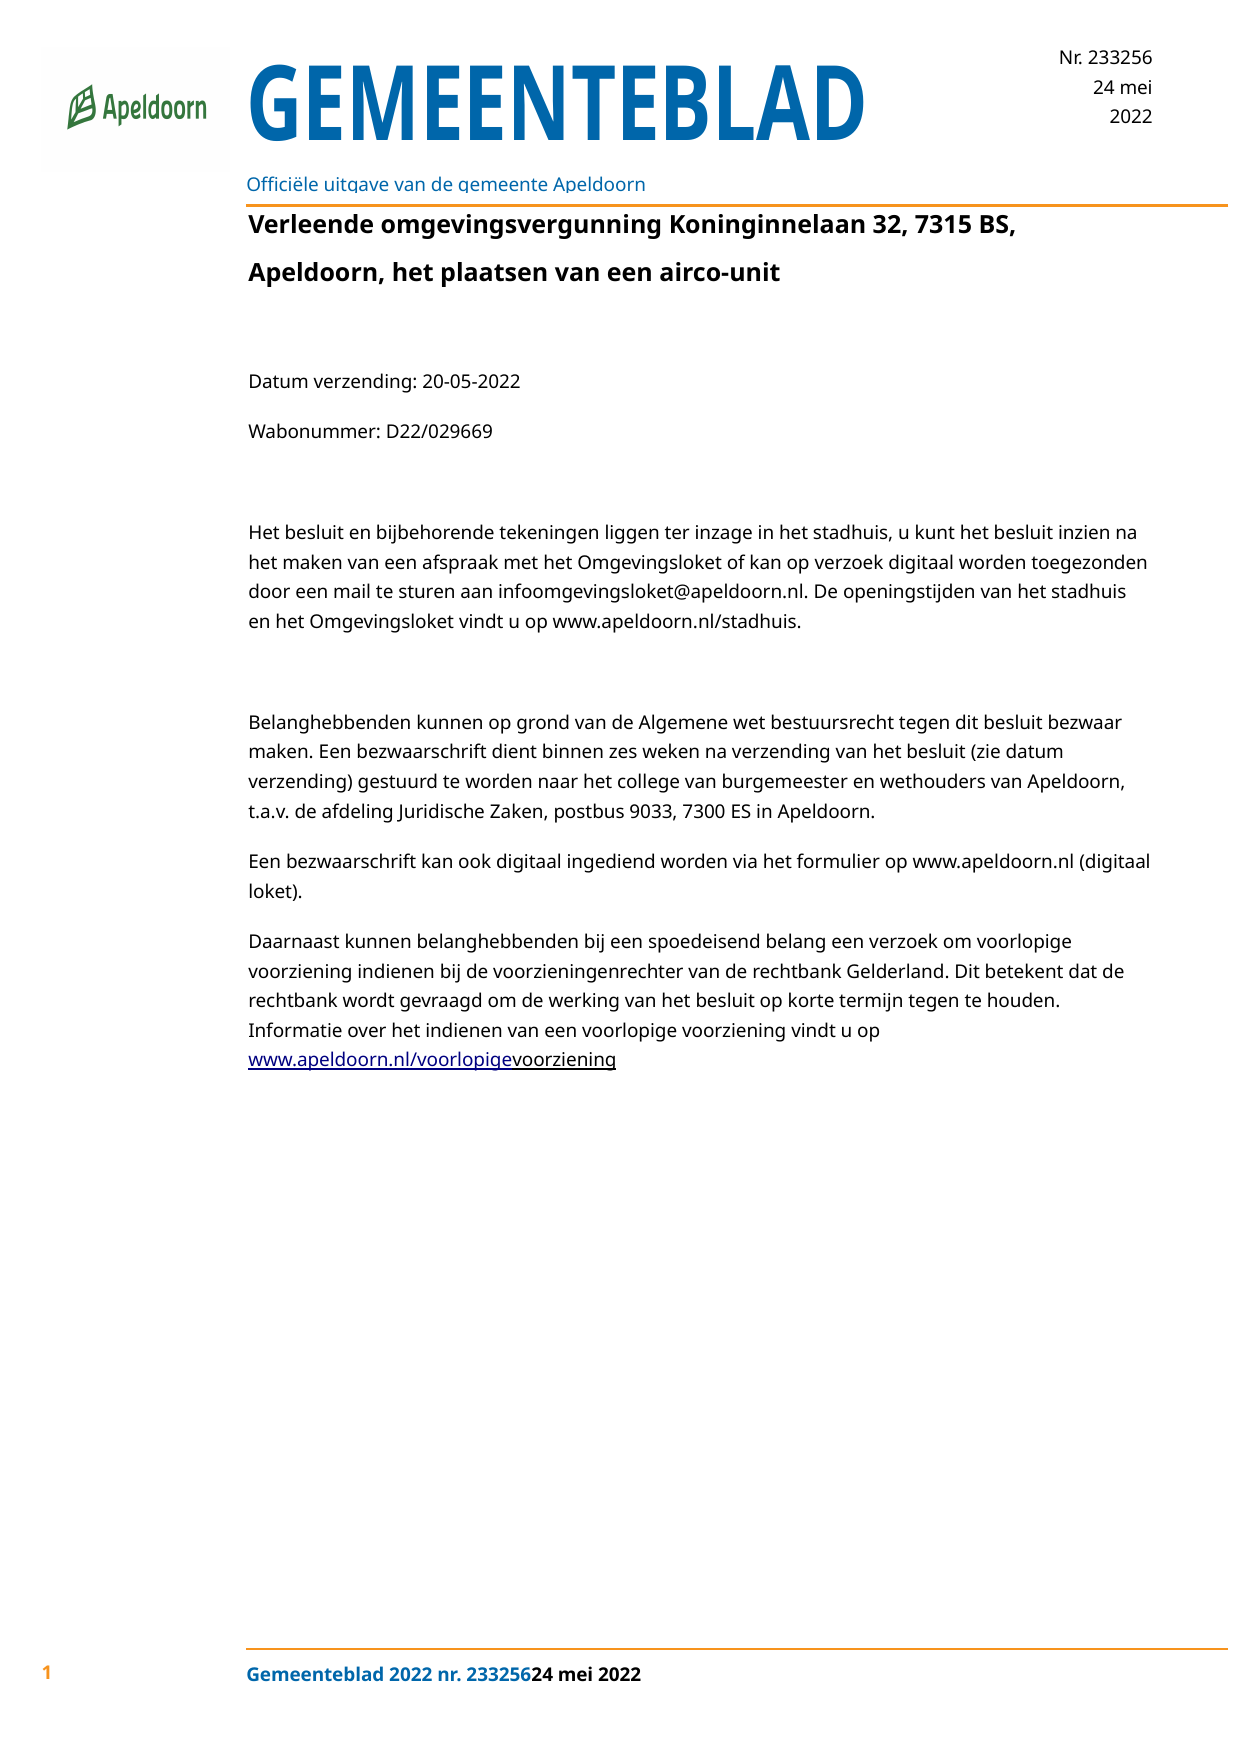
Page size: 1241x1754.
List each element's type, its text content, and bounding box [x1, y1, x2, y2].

picture [41, 47, 231, 172]
text Daarnaast kunnen belanghebbenden bij een spoedeisend belang een verzoek om voorlopige voorziening indienen bij de voorzieningenrechter van de rechtbank Gelderland. Dit betekent dat de rechtbank wordt gevraagd om de werking van het besluit op korte termijn tegen te houden. Informatie over het indienen van een voorlopige voorziening vindt u op www.apeldoorn.nl/voorlopigevoorziening [248, 928, 1152, 1072]
text Datum verzending: 20-05-2022 [248, 368, 1152, 394]
text Een bezwaarschrift kan ook digitaal ingediend worden via het formulier op www.apeldoorn.nl (digitaal loket). [248, 848, 1152, 904]
text Het besluit en bijbehorende tekeningen liggen ter inzage in het stadhuis, u kunt het besluit inzien na het maken van een afspraak met het Omgevingsloket of kan op verzoek digitaal worden toegezonden door een mail te sturen aan infoomgevingsloket@apeldoorn.nl. De openingstijden van het stadhuis en het Omgevingsloket vindt u op www.apeldoorn.nl/stadhuis. [248, 519, 1152, 634]
text Wabonummer: D22/029669 [248, 419, 1152, 444]
text Verleende omgevingsvergunning Koninginnelaan 32, 7315 BS, Apeldoorn, het plaatsen van een airco-unit [248, 207, 1152, 288]
text Belanghebbenden kunnen op grond van de Algemene wet bestuursrecht tegen dit besluit bezwaar maken. Een bezwaarschrift dient binnen zes weken na verzending van het besluit (zie datum verzending) gestuurd te worden naar het college van burgemeester en wethouders van Apeldoorn, t.a.v. de afdeling Juridische Zaken, postbus 9033, 7300 ES in Apeldoorn. [248, 709, 1152, 824]
